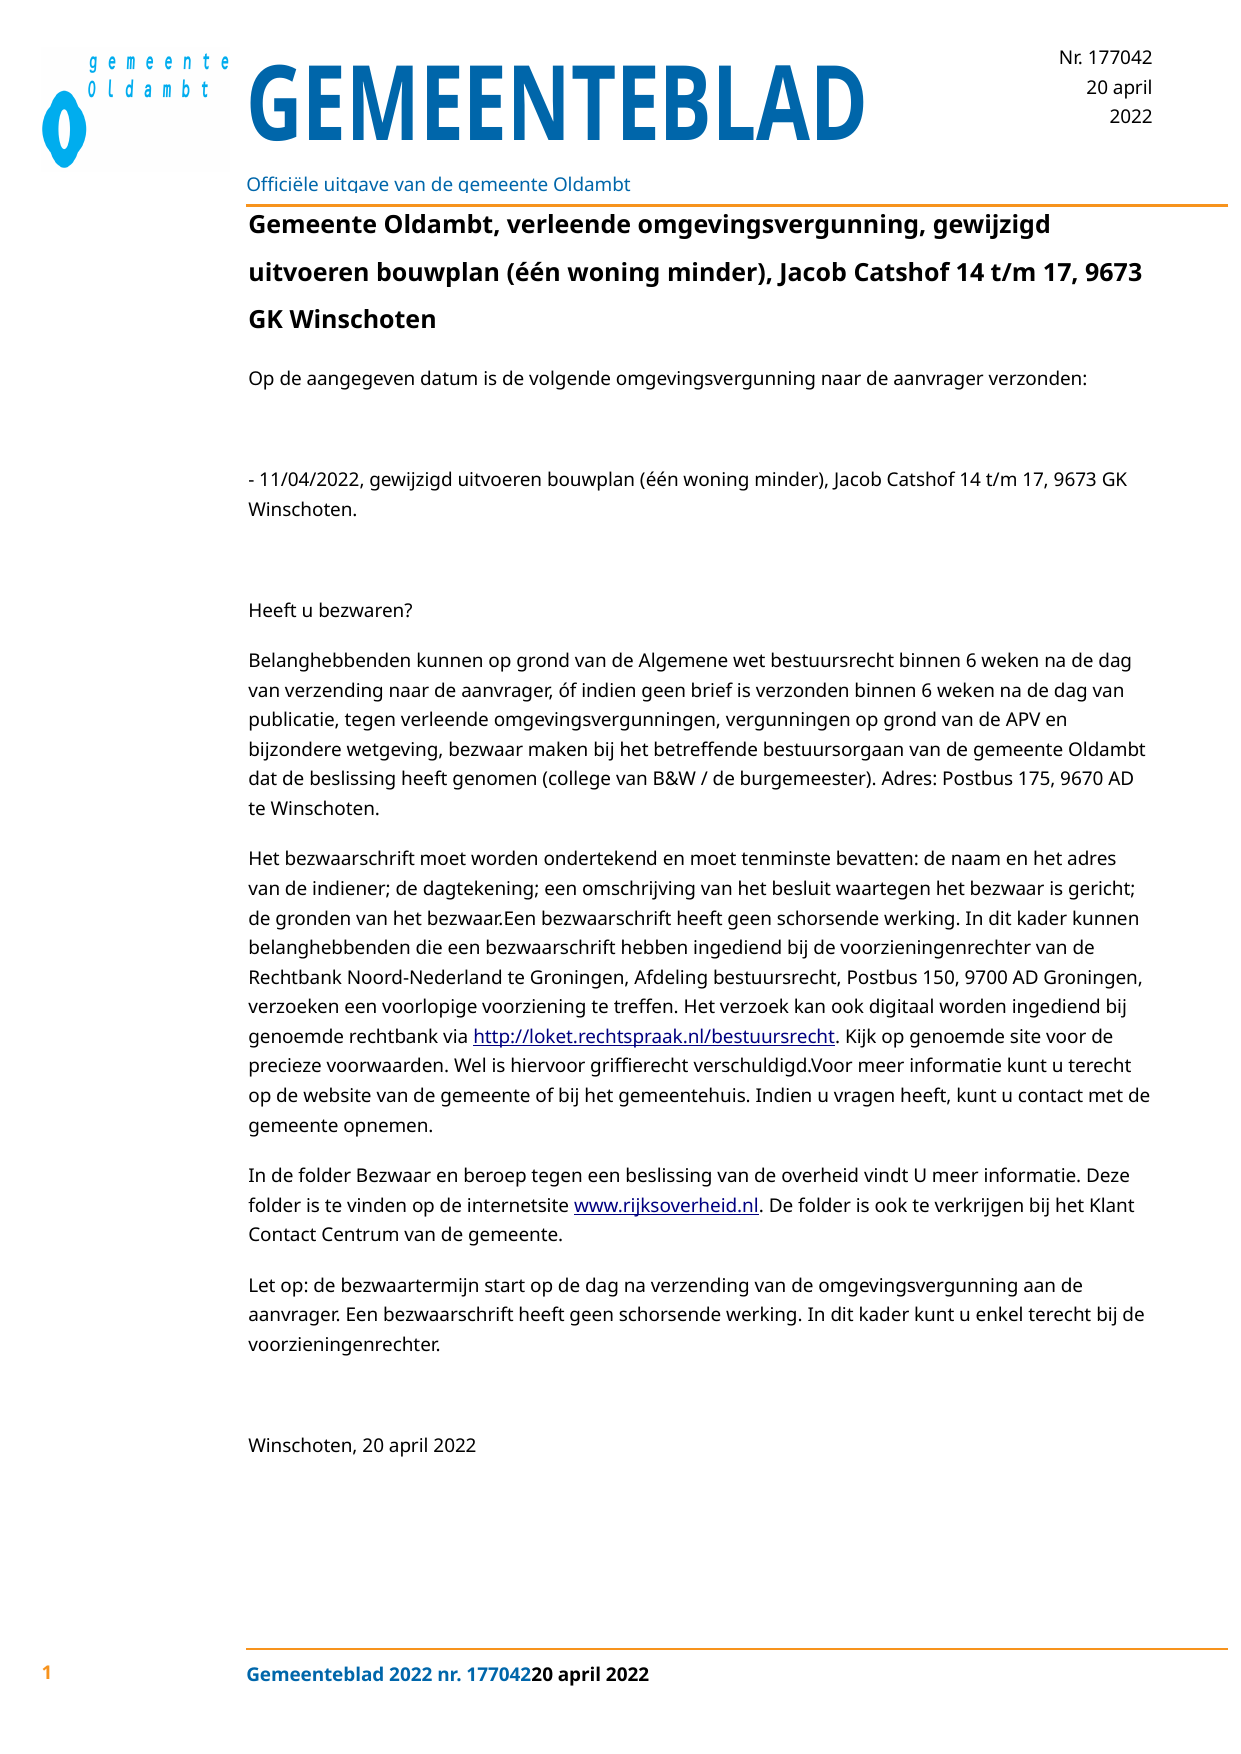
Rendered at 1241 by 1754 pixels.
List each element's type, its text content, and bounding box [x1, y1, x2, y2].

text In de folder Bezwaar en beroep tegen een beslissing van de overheid vindt U meer informatie. Deze folder is te vinden op de internetsite www.rijksoverheid.nl. De folder is ook te verkrijgen bij het Klant Contact Centrum van de gemeente. [248, 1162, 1152, 1247]
text Heeft u bezwaren? [248, 597, 1152, 622]
text Belanghebbenden kunnen op grond van de Algemene wet bestuursrecht binnen 6 weken na de dag van verzending naar de aanvrager, óf indien geen brief is verzonden binnen 6 weken na de dag van publicatie, tegen verleende omgevingsvergunningen, vergunningen op grond van de APV en bijzondere wetgeving, bezwaar maken bij het betreffende bestuursorgaan van de gemeente Oldambt dat de beslissing heeft genomen (college van B&W / de burgemeester). Adres: Postbus 175, 9670 AD te Winschoten. [248, 647, 1152, 821]
text Het bezwaarschrift moet worden ondertekend en moet tenminste bevatten: de naam en het adres van de indiener; de dagtekening; een omschrijving van het besluit waartegen het bezwaar is gericht; de gronden van het bezwaar.Een bezwaarschrift heeft geen schorsende werking. In dit kader kunnen belanghebbenden die een bezwaarschrift hebben ingediend bij de voorzieningenrechter van de Rechtbank Noord-Nederland te Groningen, Afdeling bestuursrecht, Postbus 150, 9700 AD Groningen, verzoeken een voorlopige voorziening te treffen. Het verzoek kan ook digitaal worden ingediend bij genoemde rechtbank via http://loket.rechtspraak.nl/bestuursrecht. Kijk op genoemde site voor de precieze voorwaarden. Wel is hiervoor griffierecht verschuldigd.Voor meer informatie kunt u terecht op de website van de gemeente of bij het gemeentehuis. Indien u vragen heeft, kunt u contact met de gemeente opnemen. [248, 846, 1152, 1137]
text - 11/04/2022, gewijzigd uitvoeren bouwplan (één woning minder), Jacob Catshof 14 t/m 17, 9673 GK Winschoten. [248, 466, 1152, 522]
picture [41, 47, 231, 172]
text Winschoten, 20 april 2022 [248, 1432, 1152, 1457]
text Gemeente Oldambt, verleende omgevingsvergunning, gewijzigd uitvoeren bouwplan (één woning minder), Jacob Catshof 14 t/m 17, 9673 GK Winschoten [248, 207, 1152, 336]
text Op de aangegeven datum is de volgende omgevingsvergunning naar de aanvrager verzonden: [248, 366, 1152, 391]
text Let op: de bezwaartermijn start op de dag na verzending van de omgevingsvergunning aan de aanvrager. Een bezwaarschrift heeft geen schorsende werking. In dit kader kunt u enkel terecht bij de voorzieningenrechter. [248, 1272, 1152, 1357]
